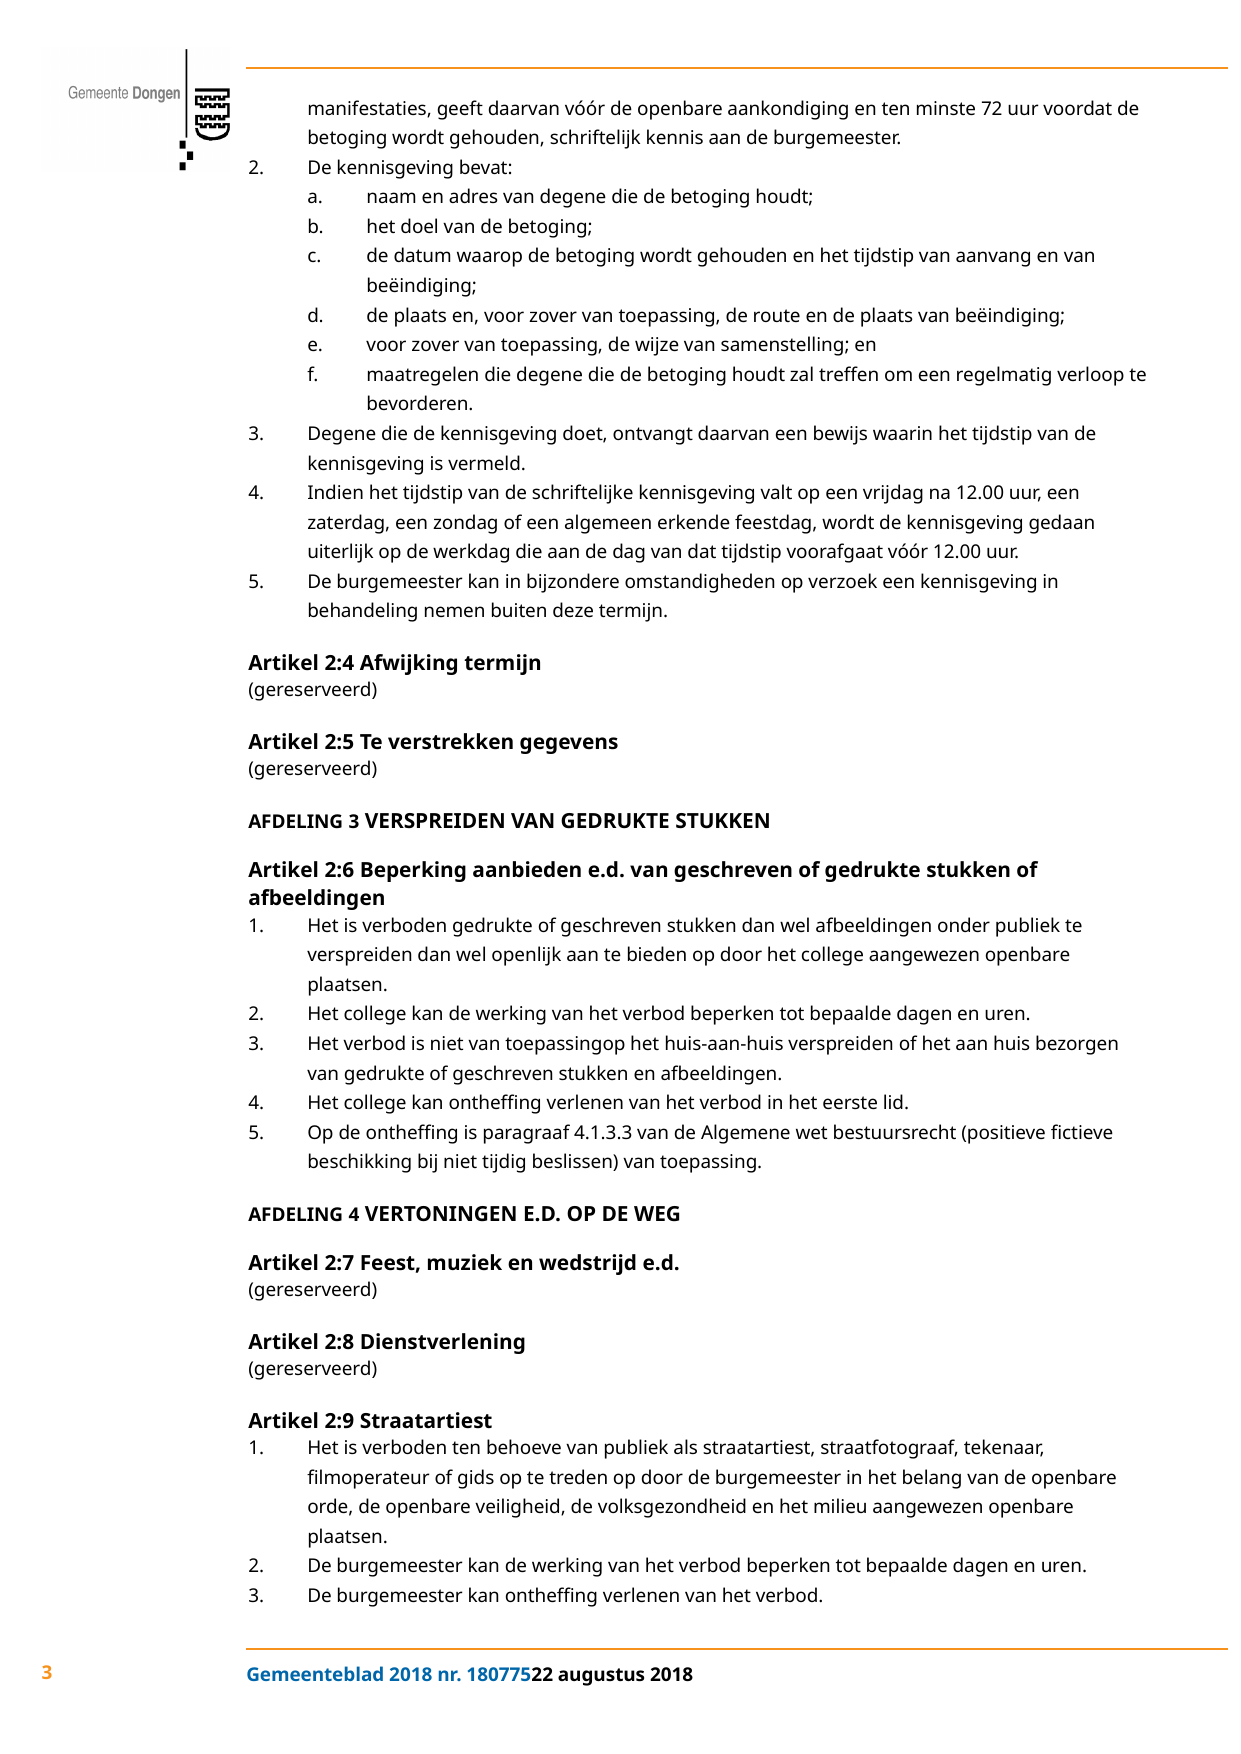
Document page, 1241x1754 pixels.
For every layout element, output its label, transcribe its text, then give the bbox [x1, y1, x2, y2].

list Het is verboden gedrukte of geschreven stukken dan wel afbeeldingen onder publiek te verspreiden dan wel openlijk aan te bieden op door het college aangewezen openbare plaatsen. [248, 912, 1152, 997]
list Het is verboden ten behoeve van publiek als straatartiest, straatfotograaf, tekenaar, filmoperateur of gids op te treden op door de burgemeester in het belang van de openbare orde, de openbare veiligheid, de volksgezondheid en het milieu aangewezen openbare plaatsen. [248, 1434, 1152, 1549]
list het doel van de betoging; [307, 213, 1152, 239]
text Artikel 2:6 Beperking aanbieden e.d. van geschreven of gedrukte stukken of afbeeldingen [248, 855, 1152, 912]
text AFDELING 4 VERTONINGEN E.D. OP DE WEG [248, 1199, 1152, 1227]
list de plaats en, voor zover van toepassing, de route en de plaats van beëindiging; [307, 302, 1152, 328]
list Het verbod is niet van toepassingop het huis-aan-huis verspreiden of het aan huis bezorgen van gedrukte of geschreven stukken en afbeeldingen. [248, 1030, 1152, 1086]
list maatregelen die degene die de betoging houdt zal treffen om een regelmatig verloop te bevorderen. [307, 361, 1152, 416]
list De burgemeester kan ontheffing verlenen van het verbod. [248, 1582, 1152, 1608]
text (gereserveerd) [248, 1277, 1152, 1302]
list Het college kan ontheffing verlenen van het verbod in het eerste lid. [248, 1089, 1152, 1115]
text Artikel 2:8 Dienstverlening [248, 1327, 1152, 1355]
text (gereserveerd) [248, 677, 1152, 702]
text Artikel 2:4 Afwijking termijn [248, 648, 1152, 677]
picture [41, 47, 231, 172]
list De kennisgeving bevat: [248, 154, 1152, 180]
text (gereserveerd) [248, 755, 1152, 781]
text Artikel 2:5 Te verstrekken gegevens [248, 727, 1152, 755]
list De burgemeester kan de werking van het verbod beperken tot bepaalde dagen en uren. [248, 1553, 1152, 1578]
list Op de ontheffing is paragraaf 4.1.3.3 van de Algemene wet bestuursrecht (positieve fictieve beschikking bij niet tijdig beslissen) van toepassing. [248, 1119, 1152, 1174]
list manifestaties, geeft daarvan vóór de openbare aankondiging en ten minste 72 uur voordat de betoging wordt gehouden, schriftelijk kennis aan de burgemeester. [248, 95, 1152, 150]
text (gereserveerd) [248, 1355, 1152, 1381]
list de datum waarop de betoging wordt gehouden en het tijdstip van aanvang en van beëindiging; [307, 243, 1152, 298]
list Het college kan de werking van het verbod beperken tot bepaalde dagen en uren. [248, 1001, 1152, 1026]
text Artikel 2:9 Straatartiest [248, 1406, 1152, 1434]
list naam en adres van degene die de betoging houdt; [307, 183, 1152, 209]
text Artikel 2:7 Feest, muziek en wedstrijd e.d. [248, 1248, 1152, 1277]
list De burgemeester kan in bijzondere omstandigheden op verzoek een kennisgeving in behandeling nemen buiten deze termijn. [248, 568, 1152, 623]
list voor zover van toepassing, de wijze van samenstelling; en [307, 331, 1152, 357]
list Degene die de kennisgeving doet, ontvangt daarvan een bewijs waarin het tijdstip van de kennisgeving is vermeld. [248, 420, 1152, 476]
list Indien het tijdstip van de schriftelijke kennisgeving valt op een vrijdag na 12.00 uur, een zaterdag, een zondag of een algemeen erkende feestdag, wordt de kennisgeving gedaan uiterlijk op de werkdag die aan de dag van dat tijdstip voorafgaat vóór 12.00 uur. [248, 479, 1152, 564]
text AFDELING 3 VERSPREIDEN VAN GEDRUKTE STUKKEN [248, 806, 1152, 834]
